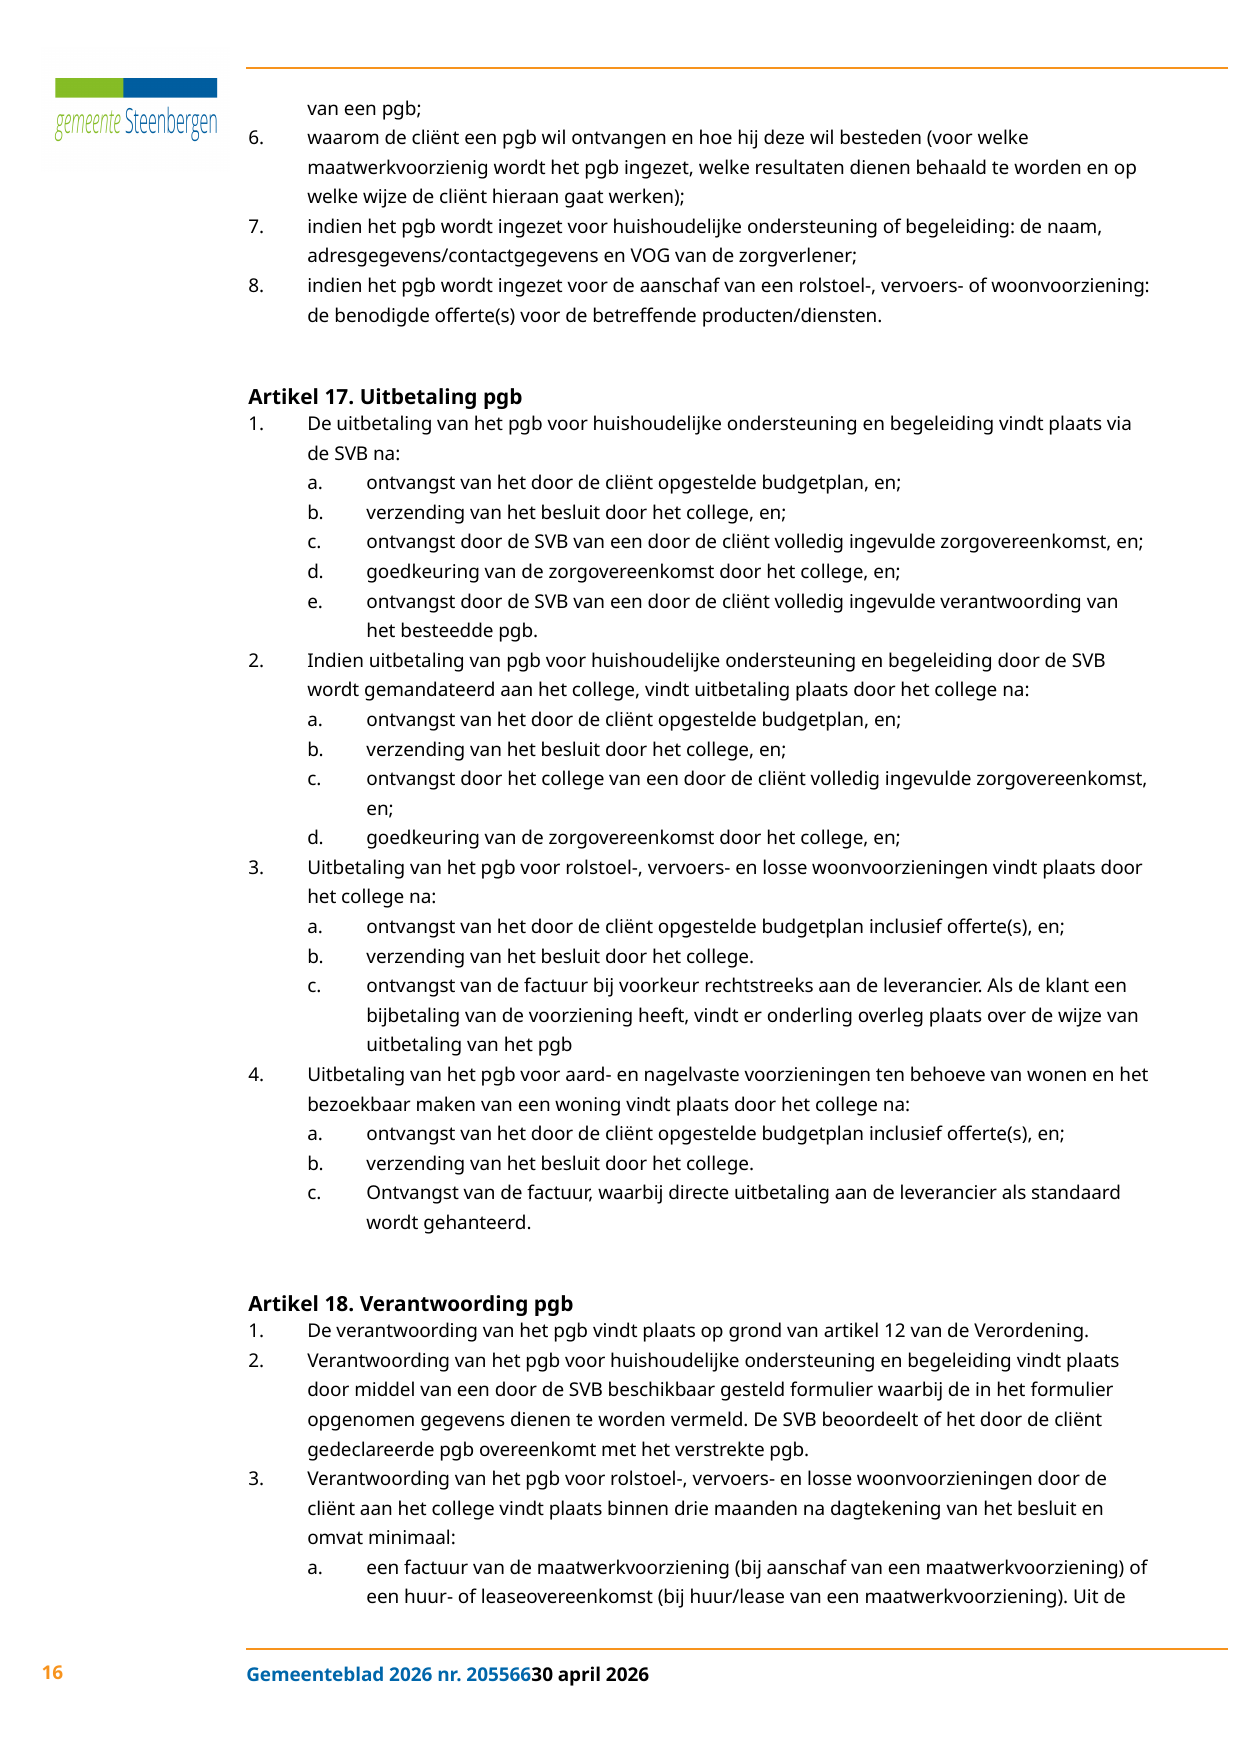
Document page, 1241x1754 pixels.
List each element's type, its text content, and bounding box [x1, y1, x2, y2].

list De uitbetaling van het pgb voor huishoudelijke ondersteuning en begeleiding vindt plaats via de SVB na: [248, 410, 1152, 466]
list ontvangst van de factuur bij voorkeur rechtstreeks aan de leverancier. Als de klant een bijbetaling van de voorziening heeft, vindt er onderling overleg plaats over de wijze van uitbetaling van het pgb [307, 972, 1152, 1057]
list ontvangst van het door de cliënt opgestelde budgetplan inclusief offerte(s), en; [307, 1120, 1152, 1146]
list goedkeuring van de zorgovereenkomst door het college, en; [307, 824, 1152, 850]
list een factuur van de maatwerkvoorziening (bij aanschaf van een maatwerkvoorziening) of een huur- of leaseovereenkomst (bij huur/lease van een maatwerkvoorziening). Uit de [307, 1554, 1152, 1609]
list Indien uitbetaling van pgb voor huishoudelijke ondersteuning en begeleiding door de SVB wordt gemandateerd aan het college, vindt uitbetaling plaats door het college na: [248, 647, 1152, 702]
list ontvangst van het door de cliënt opgestelde budgetplan, en; [307, 706, 1152, 732]
list Verantwoording van het pgb voor huishoudelijke ondersteuning en begeleiding vindt plaats door middel van een door de SVB beschikbaar gesteld formulier waarbij de in het formulier opgenomen gegevens dienen te worden vermeld. De SVB beoordeelt of het door de cliënt gedeclareerde pgb overeenkomt met het verstrekte pgb. [248, 1347, 1152, 1462]
picture [41, 47, 231, 172]
list waarom de cliënt een pgb wil ontvangen en hoe hij deze wil besteden (voor welke maatwerkvoorzienig wordt het pgb ingezet, welke resultaten dienen behaald te worden en op welke wijze de cliënt hieraan gaat werken); [248, 124, 1152, 209]
text Artikel 18. Verantwoording pgb [248, 1289, 1152, 1317]
list Uitbetaling van het pgb voor aard- en nagelvaste voorzieningen ten behoeve van wonen en het bezoekbaar maken van een woning vindt plaats door het college na: [248, 1061, 1152, 1116]
list De verantwoording van het pgb vindt plaats op grond van artikel 12 van de Verordening. [248, 1317, 1152, 1343]
list Uitbetaling van het pgb voor rolstoel-, vervoers- en losse woonvoorzieningen vindt plaats door het college na: [248, 854, 1152, 909]
text Artikel 17. Uitbetaling pgb [248, 382, 1152, 410]
list ontvangst door de SVB van een door de cliënt volledig ingevulde verantwoording van het besteedde pgb. [307, 588, 1152, 643]
list indien het pgb wordt ingezet voor huishoudelijke ondersteuning of begeleiding: de naam, adresgegevens/contactgegevens en VOG van de zorgverlener; [248, 213, 1152, 268]
list ontvangst door het college van een door de cliënt volledig ingevulde zorgovereenkomst, en; [307, 765, 1152, 821]
list verzending van het besluit door het college. [307, 943, 1152, 968]
list ontvangst van het door de cliënt opgestelde budgetplan, en; [307, 469, 1152, 495]
list goedkeuring van de zorgovereenkomst door het college, en; [307, 558, 1152, 584]
list van een pgb; [248, 95, 1152, 121]
list Verantwoording van het pgb voor rolstoel-, vervoers- en losse woonvoorzieningen door de cliënt aan het college vindt plaats binnen drie maanden na dagtekening van het besluit en omvat minimaal: [248, 1465, 1152, 1550]
list verzending van het besluit door het college, en; [307, 499, 1152, 525]
list ontvangst door de SVB van een door de cliënt volledig ingevulde zorgovereenkomst, en; [307, 529, 1152, 554]
list verzending van het besluit door het college. [307, 1150, 1152, 1176]
list ontvangst van het door de cliënt opgestelde budgetplan inclusief offerte(s), en; [307, 913, 1152, 939]
list verzending van het besluit door het college, en; [307, 736, 1152, 761]
list Ontvangst van de factuur, waarbij directe uitbetaling aan de leverancier als standaard wordt gehanteerd. [307, 1179, 1152, 1235]
list indien het pgb wordt ingezet voor de aanschaf van een rolstoel-, vervoers- of woonvoorziening: de benodigde offerte(s) voor de betreffende producten/diensten. [248, 272, 1152, 328]
